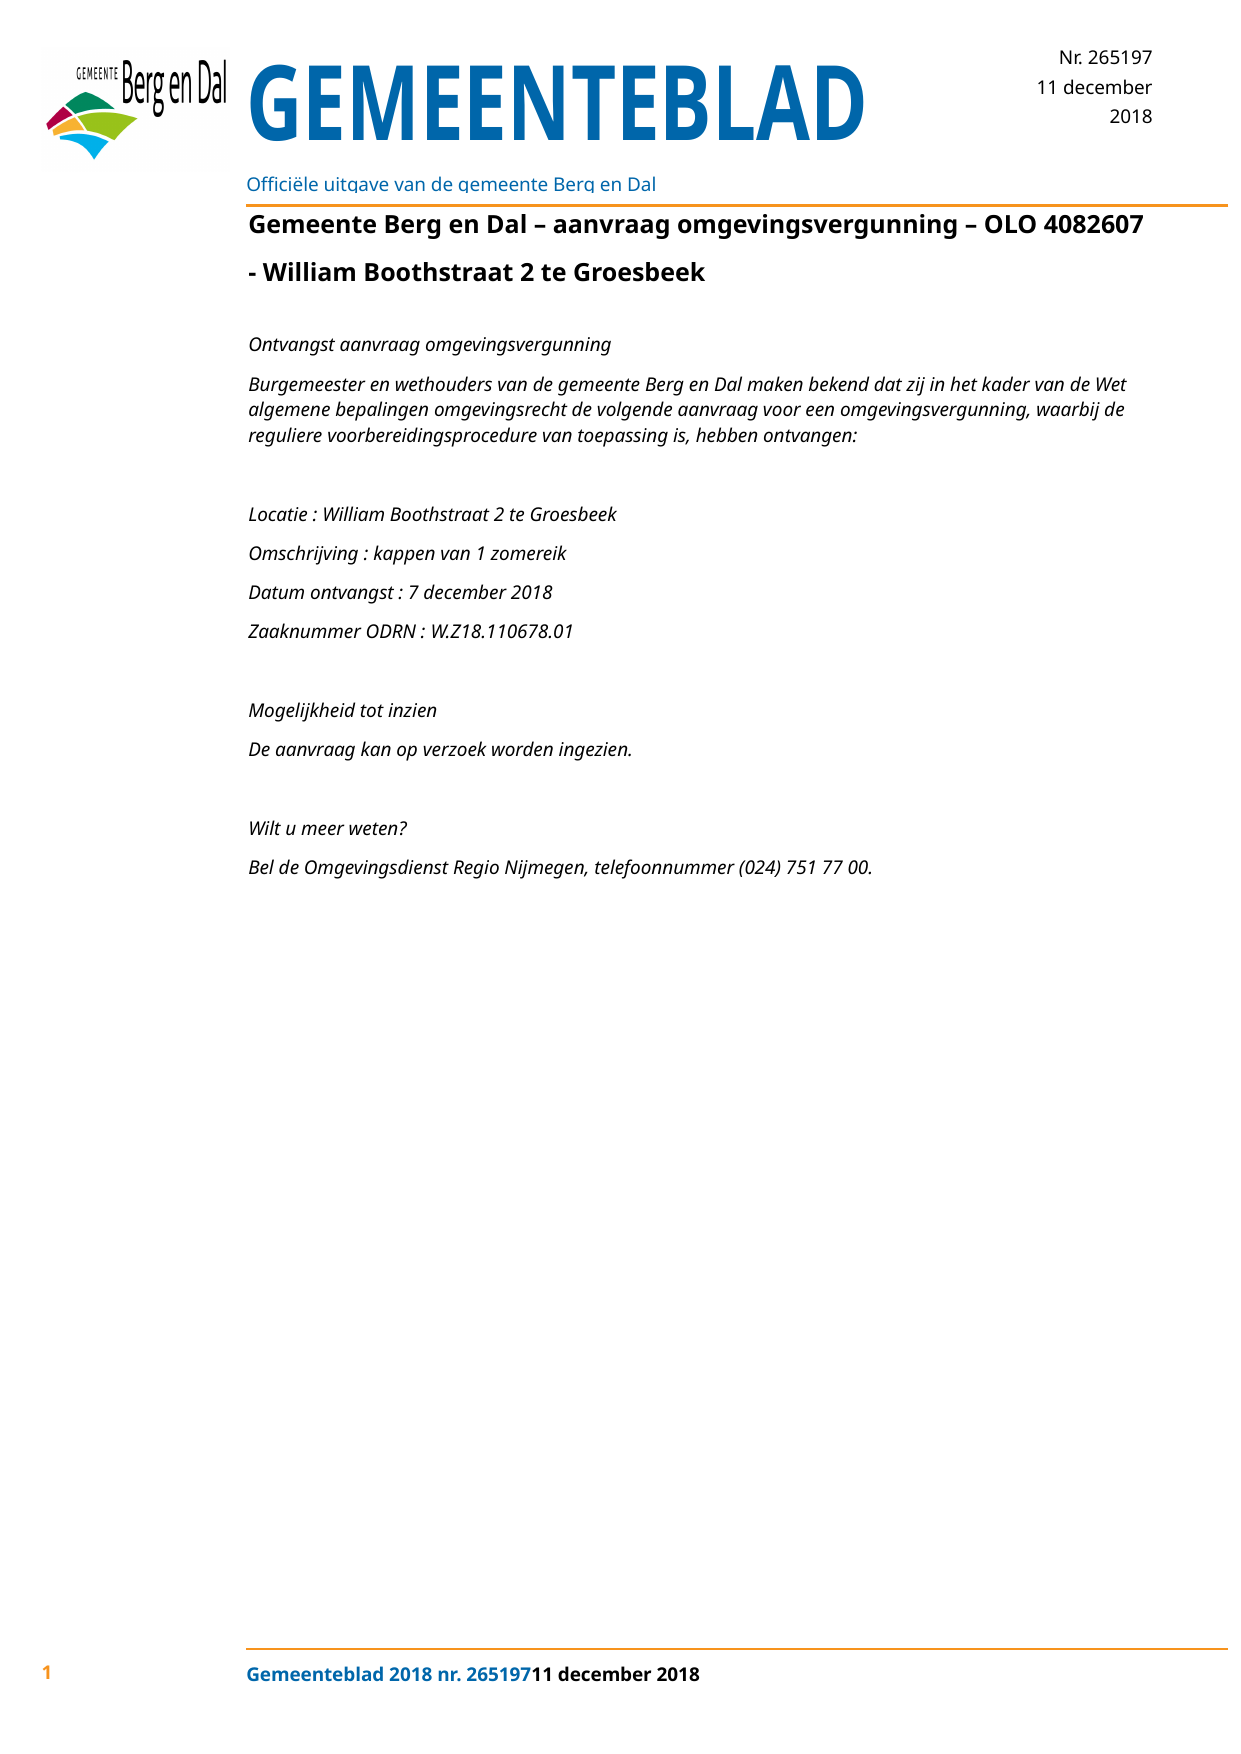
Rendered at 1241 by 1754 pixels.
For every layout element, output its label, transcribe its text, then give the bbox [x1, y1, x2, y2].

text Ontvangst aanvraag omgevingsvergunning [248, 331, 1152, 357]
text Omschrijving : kappen van 1 zomereik [248, 540, 1152, 566]
text Mogelijkheid tot inzien [248, 697, 1152, 723]
text Zaaknummer ODRN : W.Z18.110678.01 [248, 618, 1152, 644]
text Gemeente Berg en Dal – aanvraag omgevingsvergunning – OLO 4082607 - William Boothstraat 2 te Groesbeek [248, 207, 1152, 288]
text Locatie : William Boothstraat 2 te Groesbeek [248, 501, 1152, 526]
text Wilt u meer weten? [248, 815, 1152, 841]
text Burgemeester en wethouders van de gemeente Berg en Dal maken bekend dat zij in het kader van de Wet algemene bepalingen omgevingsrecht de volgende aanvraag voor een omgevingsvergunning, waarbij de reguliere voorbereidingsprocedure van toepassing is, hebben ontvangen: [248, 371, 1152, 448]
text Bel de Omgevingsdienst Regio Nijmegen, telefoonnummer (024) 751 77 00. [248, 854, 1152, 880]
picture [41, 47, 231, 172]
text De aanvraag kan op verzoek worden ingezien. [248, 736, 1152, 762]
text Datum ontvangst : 7 december 2018 [248, 579, 1152, 605]
